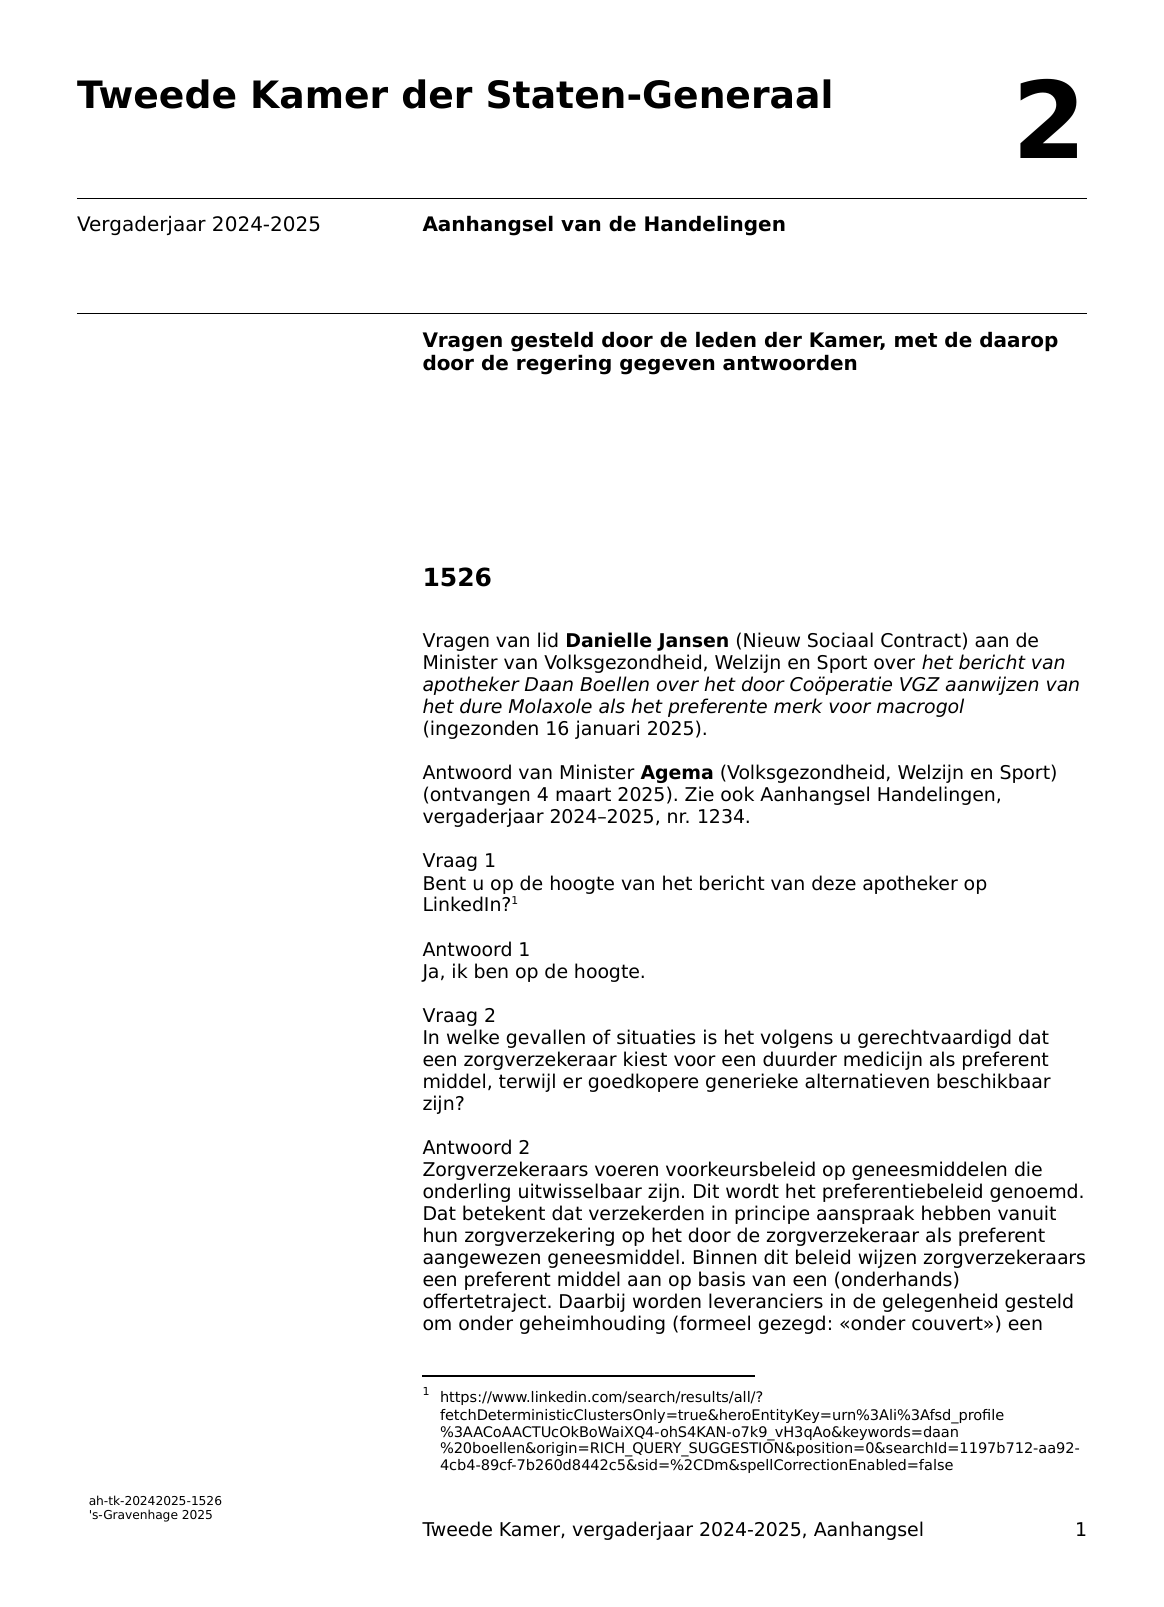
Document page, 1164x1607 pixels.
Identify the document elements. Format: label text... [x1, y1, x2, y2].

text Bent u op de hoogte van het bericht van deze apotheker op LinkedIn? [422, 872, 1087, 916]
table_cell Vergaderjaar 2024-2025 [77, 199, 422, 313]
text 's-Gravenhage 2025 [88, 1508, 323, 1522]
table_cell Vragen gesteld door de leden der Kamer, met de daarop door de regering gegeven antwoorden [422, 314, 1087, 375]
table_cell [77, 314, 422, 375]
text Vraag 2 [422, 1005, 1087, 1027]
text Vraag 1 [422, 850, 1087, 872]
text Vragen van lid Danielle Jansen (Nieuw Sociaal Contract) aan de Minister van Volksgezondheid, Welzijn en Sport over het bericht van apotheker Daan Boellen over het door Coöperatie VGZ aanwijzen van het dure Molaxole als het preferente merk voor macrogol (ingezonden 16 januari 2025). [422, 630, 1087, 740]
text Antwoord van Minister Agema (Volksgezondheid, Welzijn en Sport) (ontvangen 4 maart 2025). Zie ook Aanhangsel Handelingen, vergaderjaar 2024–2025, nr. 1234. [422, 762, 1087, 828]
text https://www.linkedin.com/search/results/all/?fetchDeterministicClustersOnly=true&heroEntityKey=urn%3Ali%3Afsd_profile%3AACoAACTUcOkBoWaiXQ4-ohS4KAN-o7k9_vH3qAo&keywords=daan%20boellen&origin=RICH_QUERY_SUGGESTION&position=0&searchId=1197b712-aa92-4cb4-89cf-7b260d8442c5&sid=%2CDm&spellCorrectionEnabled=false [422, 1385, 1087, 1474]
table_header Tweede Kamer der Staten-Generaal [77, 59, 886, 198]
text Zorgverzekeraars voeren voorkeursbeleid op geneesmiddelen die onderling uitwisselbaar zijn. Dit wordt het preferentiebeleid genoemd. Dat betekent dat verzekerden in principe aanspraak hebben vanuit hun zorgverzekering op het door de zorgverzekeraar als preferent aangewezen geneesmiddel. Binnen dit beleid wijzen zorgverzekeraars een preferent middel aan op basis van een (onderhands) offertetraject. Daarbij worden leveranciers in de gelegenheid gesteld om onder geheimhouding (formeel gezegd: «onder couvert») een [422, 1159, 1087, 1334]
text Antwoord 2 [422, 1137, 1087, 1159]
text 1526 [422, 563, 1087, 592]
text In welke gevallen of situaties is het volgens u gerechtvaardigd dat een zorgverzekeraar kiest voor een duurder medicijn als preferent middel, terwijl er goedkopere generieke alternatieven beschikbaar zijn? [422, 1027, 1087, 1114]
text Antwoord 1 [422, 938, 1087, 961]
text Ja, ik ben op de hoogte. [422, 961, 1087, 982]
text ah-tk-20242025-1526 [88, 1494, 323, 1508]
table_cell Aanhangsel van de Handelingen [422, 199, 1087, 313]
table_header 2 [886, 59, 1087, 198]
